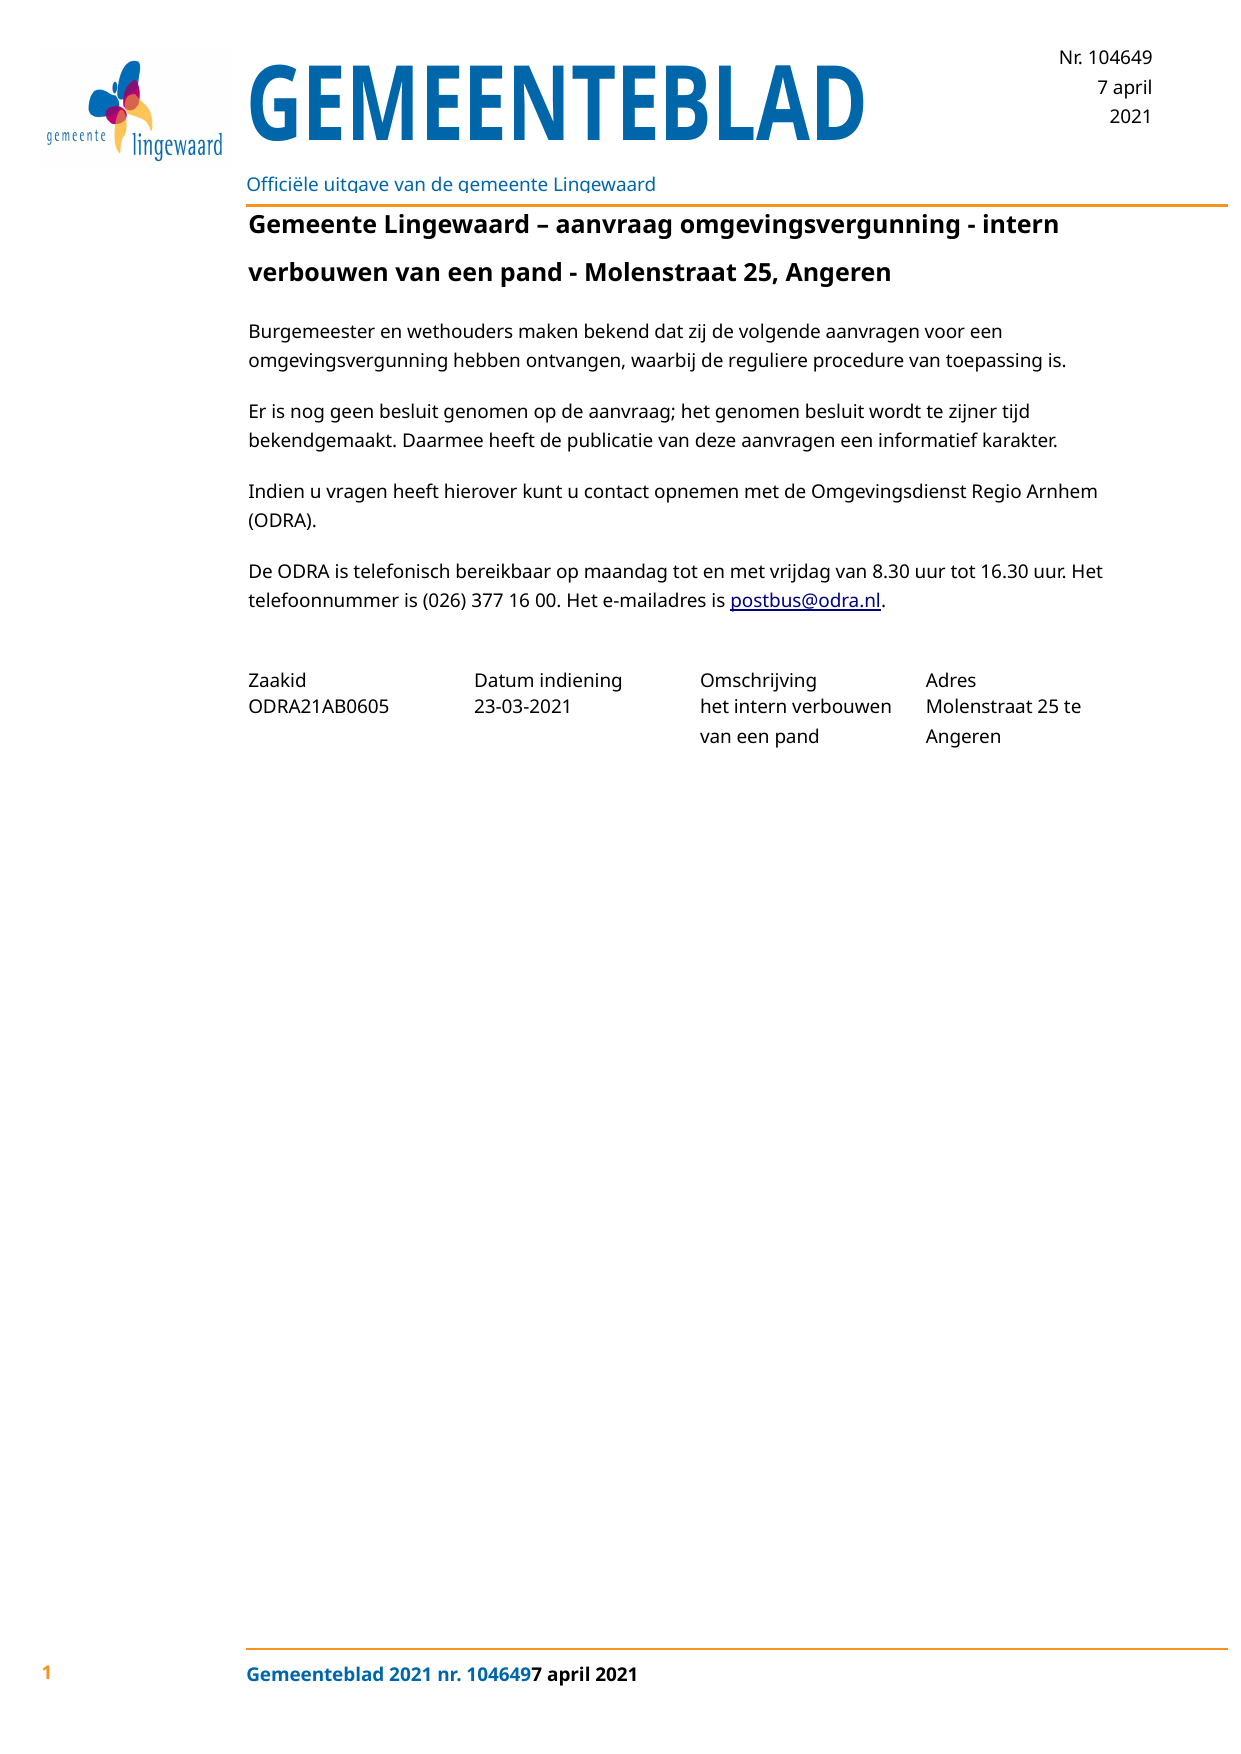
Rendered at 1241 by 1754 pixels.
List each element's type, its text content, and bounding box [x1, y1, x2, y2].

table_header Datum indiening [474, 668, 700, 693]
table_cell het intern verbouwen van een pand [700, 693, 926, 749]
table_cell 23-03-2021 [474, 693, 700, 749]
table_cell ODRA21AB0605 [248, 693, 474, 749]
table_cell Molenstraat 25 te Angeren [926, 693, 1152, 749]
text Indien u vragen heeft hierover kunt u contact opnemen met de Omgevingsdienst Regio Arnhem (ODRA). [248, 478, 1152, 533]
picture [41, 47, 231, 172]
table_header Zaakid [248, 668, 474, 693]
text Er is nog geen besluit genomen op de aanvraag; het genomen besluit wordt te zijner tijd bekendgemaakt. Daarmee heeft de publicatie van deze aanvragen een informatief karakter. [248, 398, 1152, 453]
table_header Omschrijving [700, 668, 926, 693]
table_header Adres [926, 668, 1152, 693]
text Burgemeester en wethouders maken bekend dat zij de volgende aanvragen voor een omgevingsvergunning hebben ontvangen, waarbij de reguliere procedure van toepassing is. [248, 318, 1152, 373]
text De ODRA is telefonisch bereikbaar op maandag tot en met vrijdag van 8.30 uur tot 16.30 uur. Het telefoonnummer is (026) 377 16 00. Het e-mailadres is postbus@odra.nl. [248, 558, 1152, 613]
text Gemeente Lingewaard – aanvraag omgevingsvergunning - intern verbouwen van een pand - Molenstraat 25, Angeren [248, 207, 1152, 288]
